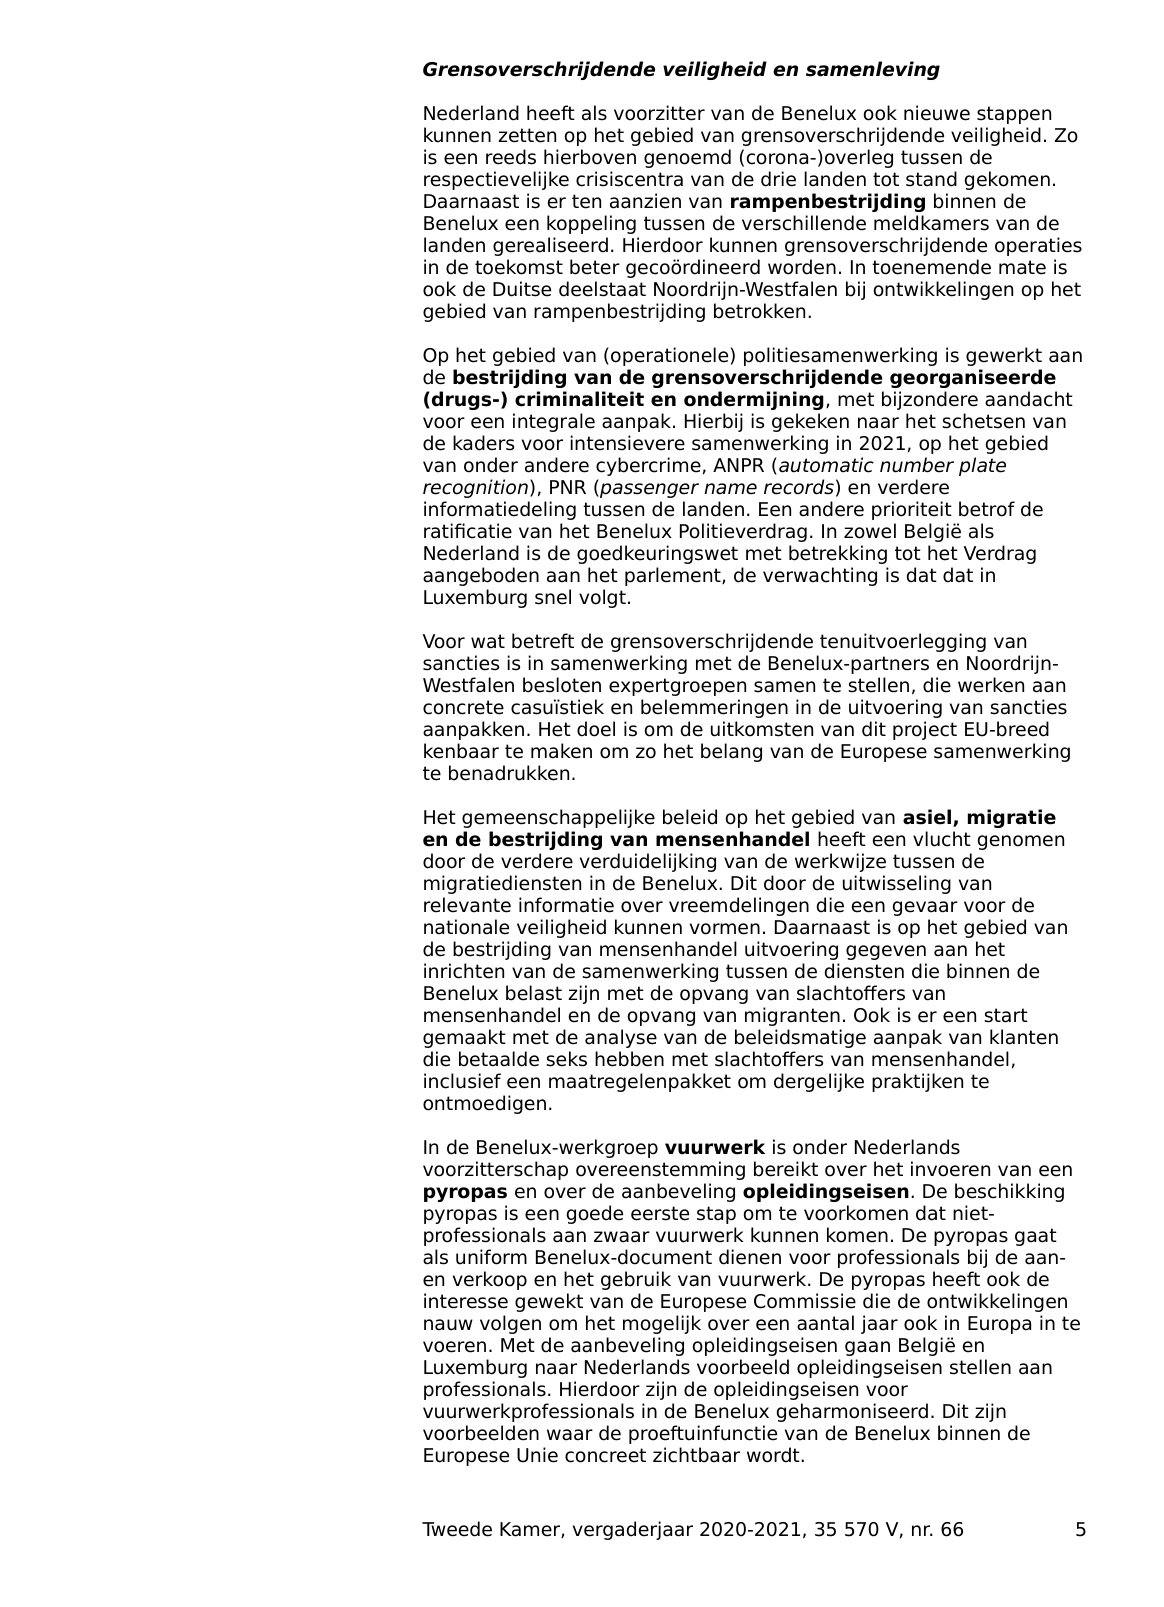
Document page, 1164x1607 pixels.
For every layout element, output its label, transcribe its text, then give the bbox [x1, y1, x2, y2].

text In de Benelux-werkgroep vuurwerk is onder Nederlands voorzitterschap overeenstemming bereikt over het invoeren van een pyropas en over de aanbeveling opleidingseisen. De beschikking pyropas is een goede eerste stap om te voorkomen dat niet-professionals aan zwaar vuurwerk kunnen komen. De pyropas gaat als uniform Benelux-document dienen voor professionals bij de aan- en verkoop en het gebruik van vuurwerk. De pyropas heeft ook de interesse gewekt van de Europese Commissie die de ontwikkelingen nauw volgen om het mogelijk over een aantal jaar ook in Europa in te voeren. Met de aanbeveling opleidingseisen gaan België en Luxemburg naar Nederlands voorbeeld opleidingseisen stellen aan professionals. Hierdoor zijn de opleidingseisen voor vuurwerkprofessionals in de Benelux geharmoniseerd. Dit zijn voorbeelden waar de proeftuinfunctie van de Benelux binnen de Europese Unie concreet zichtbaar wordt. [422, 1137, 1087, 1467]
text Op het gebied van (operationele) politiesamenwerking is gewerkt aan de bestrijding van de grensoverschrijdende georganiseerde (drugs-) criminaliteit en ondermijning, met bijzondere aandacht voor een integrale aanpak. Hierbij is gekeken naar het schetsen van de kaders voor intensievere samenwerking in 2021, op het gebied van onder andere cybercrime, ANPR (automatic number plate recognition), PNR (passenger name records) en verdere informatiedeling tussen de landen. Een andere prioriteit betrof de ratificatie van het Benelux Politieverdrag. In zowel België als Nederland is de goedkeuringswet met betrekking tot het Verdrag aangeboden aan het parlement, de verwachting is dat dat in Luxemburg snel volgt. [422, 345, 1087, 609]
text Het gemeenschappelijke beleid op het gebied van asiel, migratie en de bestrijding van mensenhandel heeft een vlucht genomen door de verdere verduidelijking van de werkwijze tussen de migratiediensten in de Benelux. Dit door de uitwisseling van relevante informatie over vreemdelingen die een gevaar voor de nationale veiligheid kunnen vormen. Daarnaast is op het gebied van de bestrijding van mensenhandel uitvoering gegeven aan het inrichten van de samenwerking tussen de diensten die binnen de Benelux belast zijn met de opvang van slachtoffers van mensenhandel en de opvang van migranten. Ook is er een start gemaakt met de analyse van de beleidsmatige aanpak van klanten die betaalde seks hebben met slachtoffers van mensenhandel, inclusief een maatregelenpakket om dergelijke praktijken te ontmoedigen. [422, 807, 1087, 1115]
subtitle Grensoverschrijdende veiligheid en samenleving [422, 59, 1087, 81]
text Nederland heeft als voorzitter van de Benelux ook nieuwe stappen kunnen zetten op het gebied van grensoverschrijdende veiligheid. Zo is een reeds hierboven genoemd (corona-)overleg tussen de respectievelijke crisiscentra van de drie landen tot stand gekomen. Daarnaast is er ten aanzien van rampenbestrijding binnen de Benelux een koppeling tussen de verschillende meldkamers van de landen gerealiseerd. Hierdoor kunnen grensoverschrijdende operaties in de toekomst beter gecoördineerd worden. In toenemende mate is ook de Duitse deelstaat Noordrijn-Westfalen bij ontwikkelingen op het gebied van rampenbestrijding betrokken. [422, 103, 1087, 323]
text Voor wat betreft de grensoverschrijdende tenuitvoerlegging van sancties is in samenwerking met de Benelux-partners en Noordrijn-Westfalen besloten expertgroepen samen te stellen, die werken aan concrete casuïstiek en belemmeringen in de uitvoering van sancties aanpakken. Het doel is om de uitkomsten van dit project EU-breed kenbaar te maken om zo het belang van de Europese samenwerking te benadrukken. [422, 631, 1087, 785]
